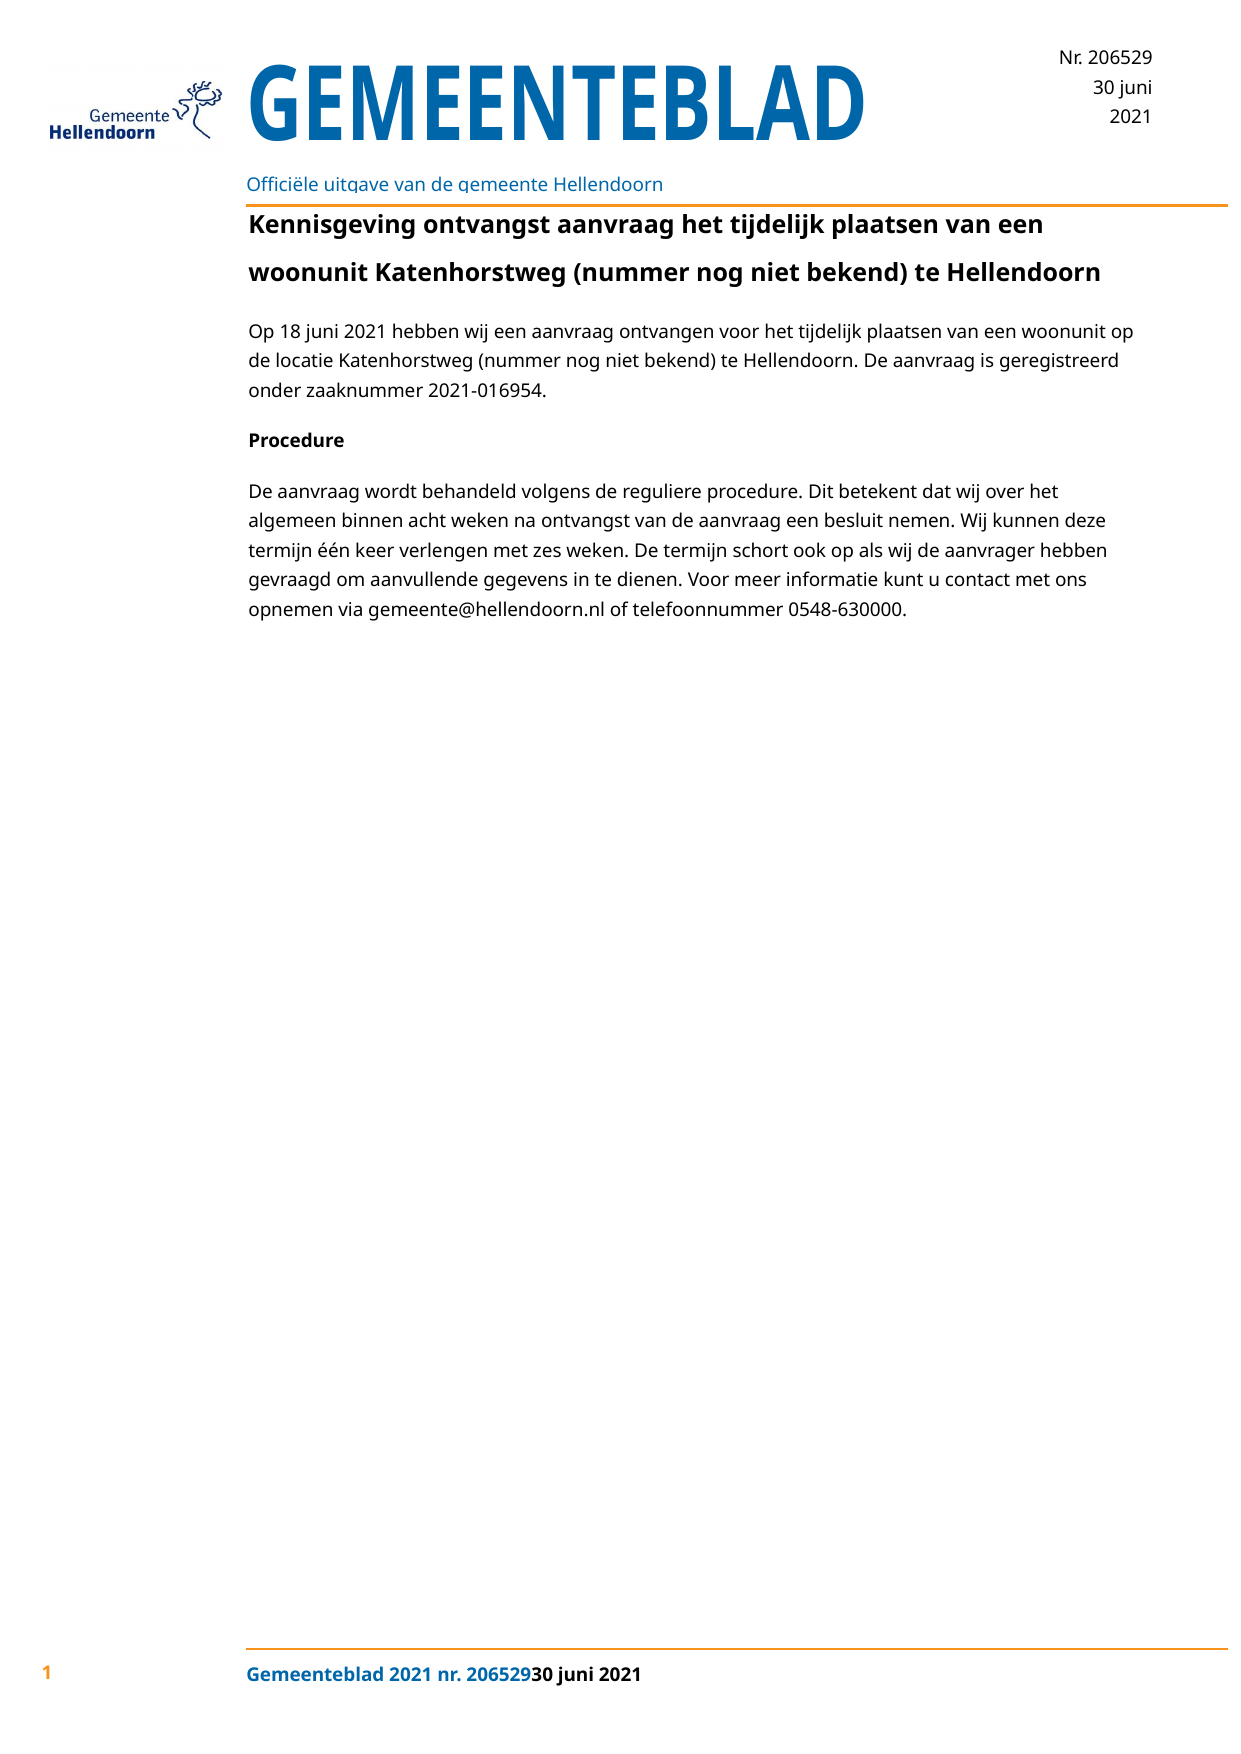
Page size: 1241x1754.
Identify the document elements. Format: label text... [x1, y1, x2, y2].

text De aanvraag wordt behandeld volgens de reguliere procedure. Dit betekent dat wij over het algemeen binnen acht weken na ontvangst van de aanvraag een besluit nemen. Wij kunnen deze termijn één keer verlengen met zes weken. De termijn schort ook op als wij de aanvrager hebben gevraagd om aanvullende gegevens in te dienen. Voor meer informatie kunt u contact met ons opnemen via gemeente@hellendoorn.nl of telefoonnummer 0548-630000. [248, 478, 1152, 622]
text Kennisgeving ontvangst aanvraag het tijdelijk plaatsen van een woonunit Katenhorstweg (nummer nog niet bekend) te Hellendoorn [248, 207, 1152, 288]
picture [41, 47, 231, 172]
text Op 18 juni 2021 hebben wij een aanvraag ontvangen voor het tijdelijk plaatsen van een woonunit op de locatie Katenhorstweg (nummer nog niet bekend) te Hellendoorn. De aanvraag is geregistreerd onder zaaknummer 2021-016954. [248, 318, 1152, 403]
text Procedure [248, 427, 1152, 453]
